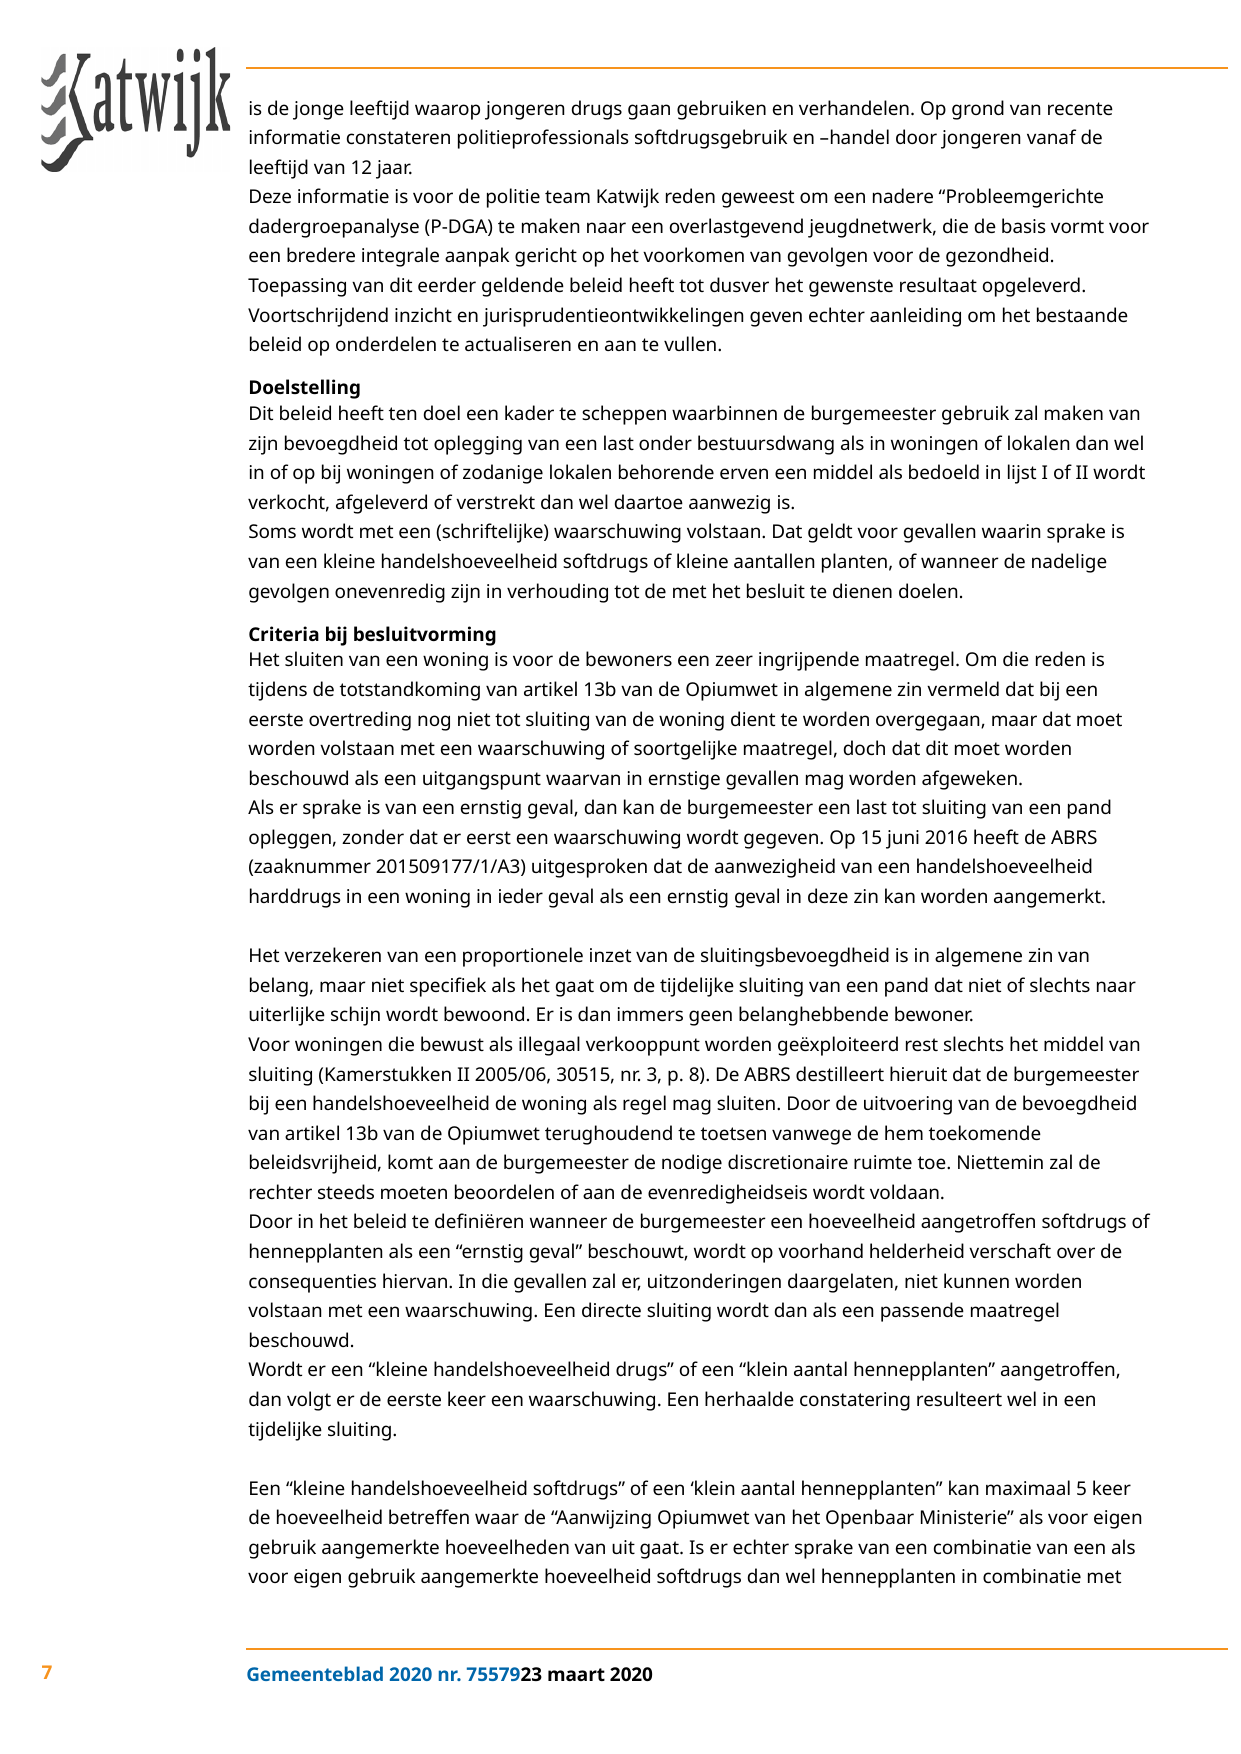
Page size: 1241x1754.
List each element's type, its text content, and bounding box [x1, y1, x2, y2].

text Door in het beleid te definiëren wanneer de burgemeester een hoeveelheid aangetroffen softdrugs of hennepplanten als een “ernstig geval” beschouwt, wordt op voorhand helderheid verschaft over de consequenties hiervan. In die gevallen zal er, uitzonderingen daargelaten, niet kunnen worden volstaan met een waarschuwing. Een directe sluiting wordt dan als een passende maatregel beschouwd. [248, 1209, 1152, 1353]
text Als er sprake is van een ernstig geval, dan kan de burgemeester een last tot sluiting van een pand opleggen, zonder dat er eerst een waarschuwing wordt gegeven. Op 15 juni 2016 heeft de ABRS (zaaknummer 201509177/1/A3) uitgesproken dat de aanwezigheid van een handelshoeveelheid harddrugs in een woning in ieder geval als een ernstig geval in deze zin kan worden aangemerkt. [248, 794, 1152, 909]
text Het sluiten van een woning is voor de bewoners een zeer ingrijpende maatregel. Om die reden is tijdens de totstandkoming van artikel 13b van de Opiumwet in algemene zin vermeld dat bij een eerste overtreding nog niet tot sluiting van de woning dient te worden overgegaan, maar dat moet worden volstaan met een waarschuwing of soortgelijke maatregel, doch dat dit moet worden beschouwd als een uitgangspunt waarvan in ernstige gevallen mag worden afgeweken. [248, 647, 1152, 791]
text Toepassing van dit eerder geldende beleid heeft tot dusver het gewenste resultaat opgeleverd. Voortschrijdend inzicht en jurisprudentieontwikkelingen geven echter aanleiding om het bestaande beleid op onderdelen te actualiseren en aan te vullen. [248, 272, 1152, 357]
text Voor woningen die bewust als illegaal verkooppunt worden geëxploiteerd rest slechts het middel van sluiting (Kamerstukken II 2005/06, 30515, nr. 3, p. 8). De ABRS destilleert hieruit dat de burgemeester bij een handelshoeveelheid de woning als regel mag sluiten. Door de uitvoering van de bevoegdheid van artikel 13b van de Opiumwet terughoudend te toetsen vanwege de hem toekomende beleidsvrijheid, komt aan de burgemeester de nodige discretionaire ruimte toe. Niettemin zal de rechter steeds moeten beoordelen of aan de evenredigheidseis wordt voldaan. [248, 1031, 1152, 1205]
text Soms wordt met een (schriftelijke) waarschuwing volstaan. Dat geldt voor gevallen waarin sprake is van een kleine handelshoeveelheid softdrugs of kleine aantallen planten, of wanneer de nadelige gevolgen onevenredig zijn in verhouding tot de met het besluit te dienen doelen. [248, 519, 1152, 603]
text Wordt er een “kleine handelshoeveelheid drugs” of een “klein aantal hennepplanten” aangetroffen, dan volgt er de eerste keer een waarschuwing. Een herhaalde constatering resulteert wel in een tijdelijke sluiting. [248, 1357, 1152, 1442]
text Het verzekeren van een proportionele inzet van de sluitingsbevoegdheid is in algemene zin van belang, maar niet specifiek als het gaat om de tijdelijke sluiting van een pand dat niet of slechts naar uiterlijke schijn wordt bewoond. Er is dan immers geen belanghebbende bewoner. [248, 942, 1152, 1027]
picture [41, 47, 231, 172]
text Deze informatie is voor de politie team Katwijk reden geweest om een nadere “Probleemgerichte dadergroepanalyse (P-DGA) te maken naar een overlastgevend jeugdnetwerk, die de basis vormt voor een bredere integrale aanpak gericht op het voorkomen van gevolgen voor de gezondheid. [248, 183, 1152, 268]
text Criteria bij besluitvorming [248, 621, 1152, 647]
text Dit beleid heeft ten doel een kader te scheppen waarbinnen de burgemeester gebruik zal maken van zijn bevoegdheid tot oplegging van een last onder bestuursdwang als in woningen of lokalen dan wel in of op bij woningen of zodanige lokalen behorende erven een middel als bedoeld in lijst I of II wordt verkocht, afgeleverd of verstrekt dan wel daartoe aanwezig is. [248, 400, 1152, 515]
text is de jonge leeftijd waarop jongeren drugs gaan gebruiken en verhandelen. Op grond van recente informatie constateren politieprofessionals softdrugsgebruik en –handel door jongeren vanaf de leeftijd van 12 jaar. [248, 95, 1152, 180]
text Een “kleine handelshoeveelheid softdrugs” of een ‘klein aantal hennepplanten” kan maximaal 5 keer de hoeveelheid betreffen waar de “Aanwijzing Opiumwet van het Openbaar Ministerie” als voor eigen gebruik aangemerkte hoeveelheden van uit gaat. Is er echter sprake van een combinatie van een als voor eigen gebruik aangemerkte hoeveelheid softdrugs dan wel hennepplanten in combinatie met [248, 1475, 1152, 1589]
text Doelstelling [248, 374, 1152, 400]
